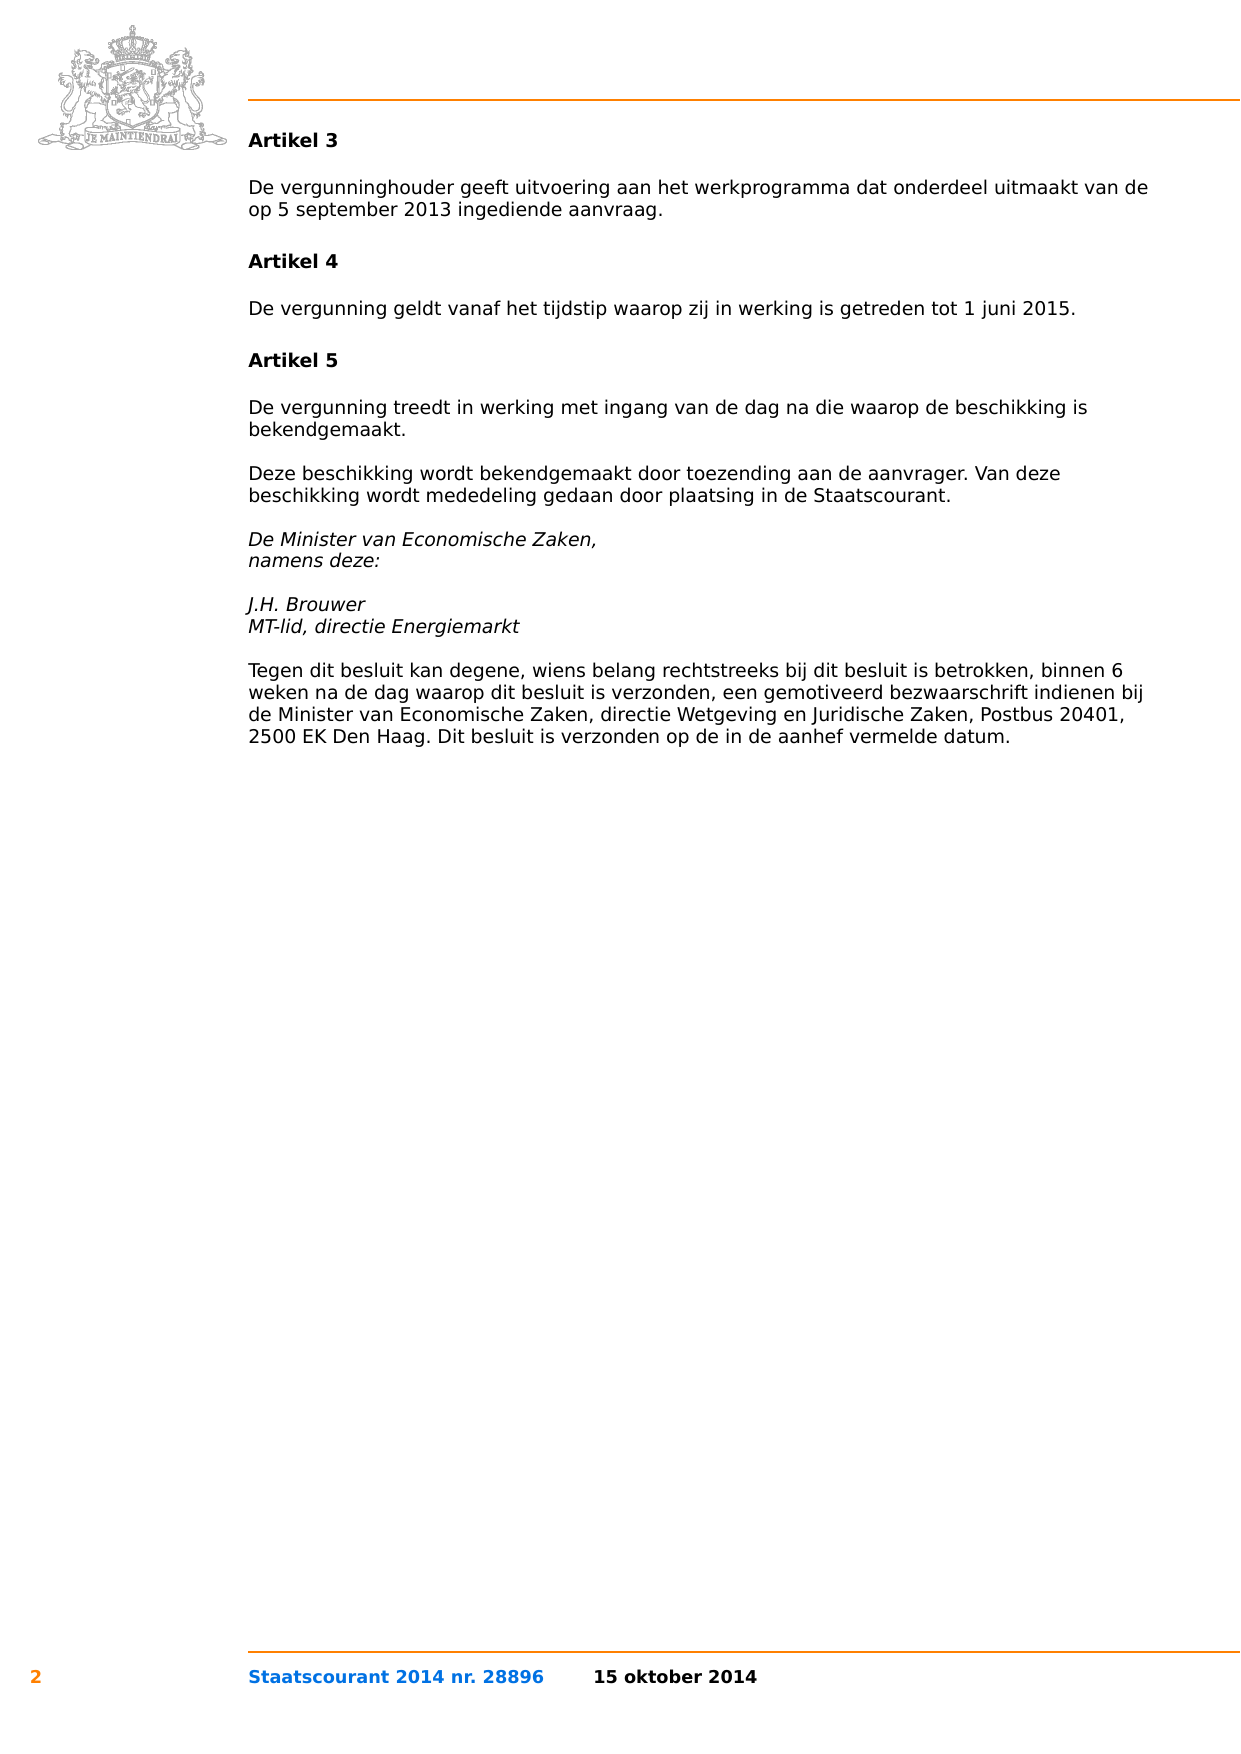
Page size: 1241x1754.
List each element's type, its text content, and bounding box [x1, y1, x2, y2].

picture [38, 25, 227, 150]
text Tegen dit besluit kan degene, wiens belang rechtstreeks bij dit besluit is betrokken, binnen 6 weken na de dag waarop dit besluit is verzonden, een gemotiveerd bezwaarschrift indienen bij de Minister van Economische Zaken, directie Wetgeving en Juridische Zaken, Postbus 20401, 2500 EK Den Haag. Dit besluit is verzonden op de in de aanhef vermelde datum. [248, 660, 1163, 748]
text De vergunninghouder geeft uitvoering aan het werkprogramma dat onderdeel uitmaakt van de op 5 september 2013 ingediende aanvraag. [248, 177, 1163, 221]
text De Minister van Economische Zaken, namens deze: J.H. Brouwer MT-lid, directie Energiemarkt [248, 528, 1163, 638]
text De vergunning geldt vanaf het tijdstip waarop zij in werking is getreden tot 1 juni 2015. [248, 298, 1163, 320]
subtitle Artikel 4 [248, 251, 1163, 273]
subtitle Artikel 5 [248, 350, 1163, 372]
subtitle Artikel 3 [248, 130, 1163, 152]
text De vergunning treedt in werking met ingang van de dag na die waarop de beschikking is bekendgemaakt. [248, 397, 1163, 441]
text Deze beschikking wordt bekendgemaakt door toezending aan de aanvrager. Van deze beschikking wordt mededeling gedaan door plaatsing in de Staatscourant. [248, 463, 1163, 507]
